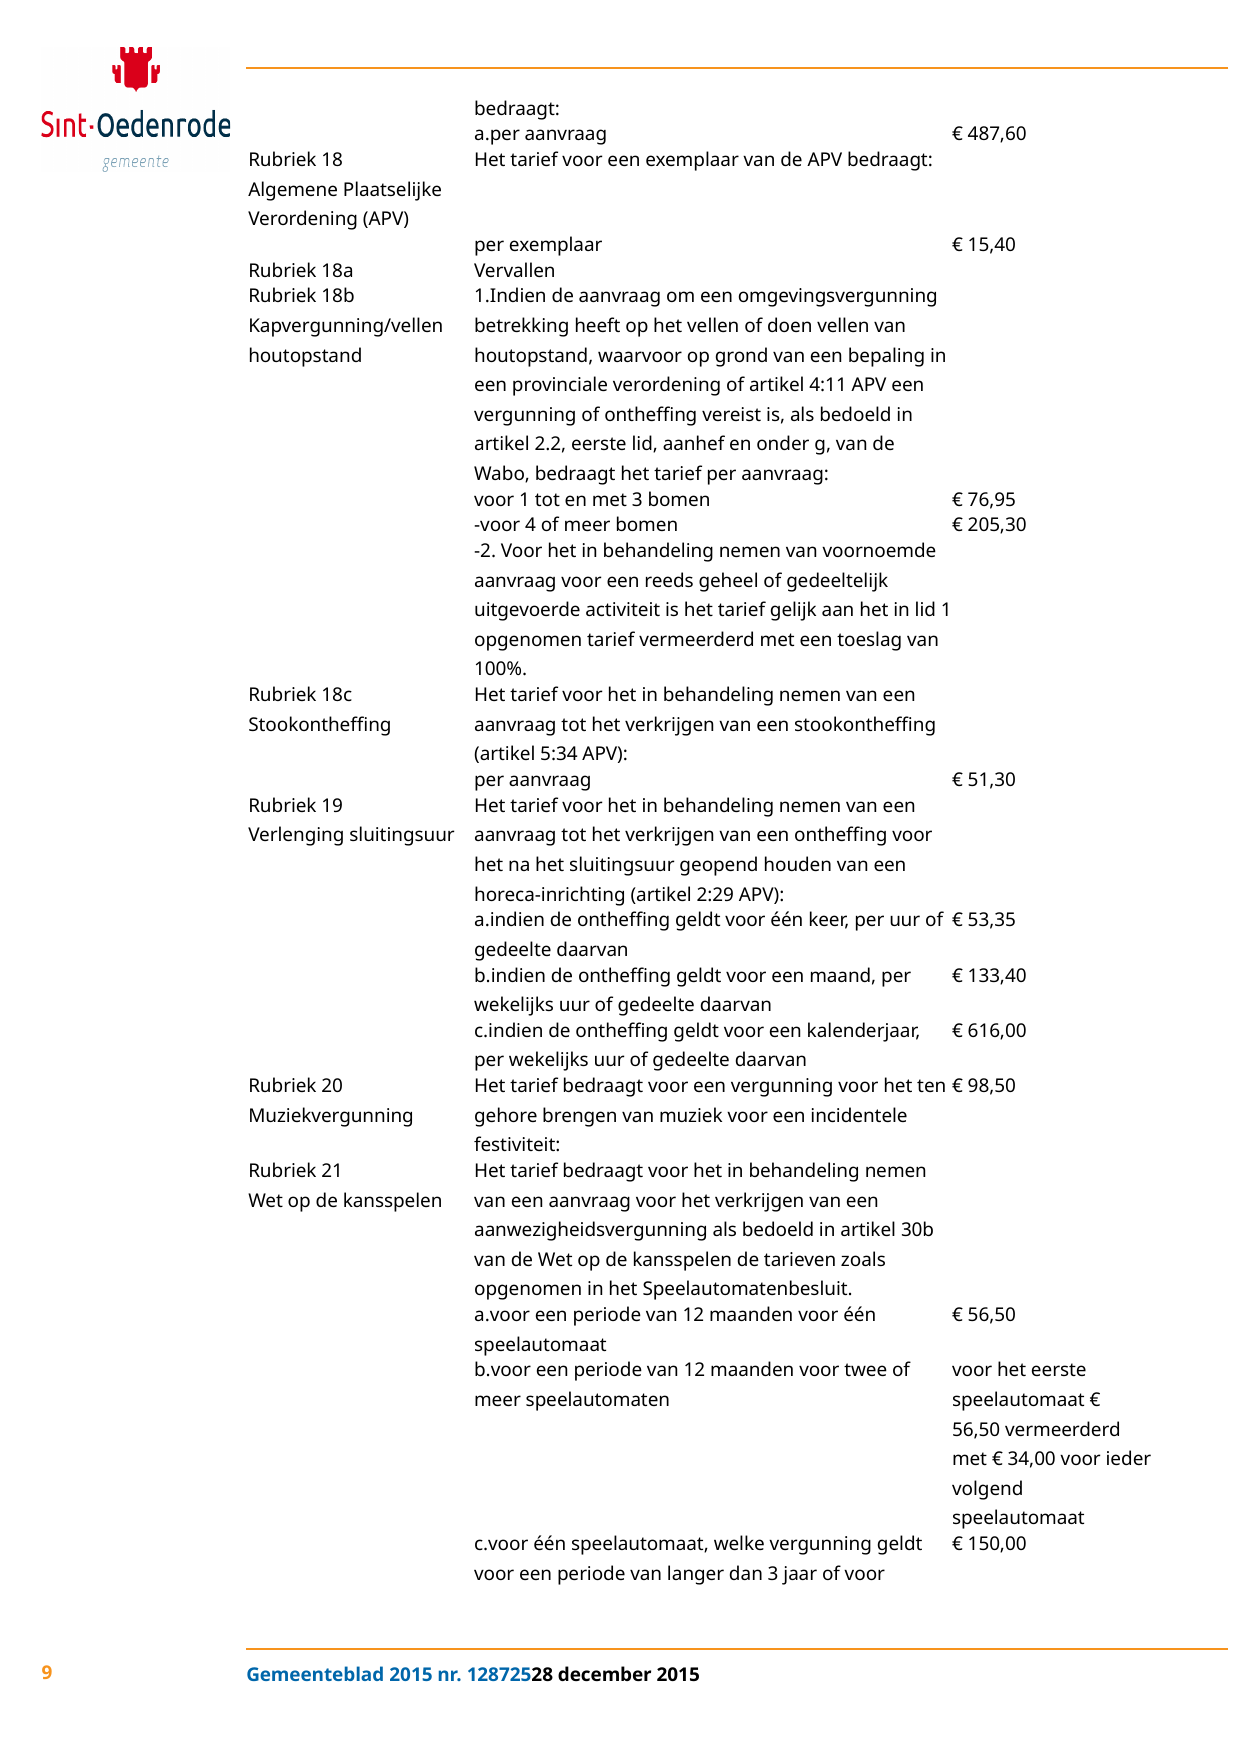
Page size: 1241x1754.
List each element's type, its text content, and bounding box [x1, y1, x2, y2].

table_cell [952, 283, 1152, 486]
table_cell € 53,35 [952, 906, 1152, 962]
table_cell -2. Voor het in behandeling nemen van voornoemde aanvraag voor een reeds geheel of gedeeltelijk uitgevoerde activiteit is het tarief gelijk aan het in lid 1 opgenomen tarief vermeerderd met een toeslag van 100%. [474, 537, 952, 681]
table_cell € 76,95 [952, 486, 1152, 512]
table_cell a.voor een periode van 12 maanden voor één speelautomaat [474, 1301, 952, 1357]
table_cell € 616,00 [952, 1017, 1152, 1072]
table_cell Het tarief voor een exemplaar van de APV bedraagt: [474, 146, 952, 231]
table_cell [248, 962, 474, 1017]
table_cell Het tarief bedraagt voor het in behandeling nemen van een aanvraag voor het verkrijgen van een aanwezigheidsvergunning als bedoeld in artikel 30b van de Wet op de kansspelen de tarieven zoals opgenomen in het Speelautomatenbesluit. [474, 1157, 952, 1301]
table_cell voor 1 tot en met 3 bomen [474, 486, 952, 512]
table_cell [952, 681, 1152, 766]
table_cell € 487,60 [952, 121, 1152, 146]
table_cell a.indien de ontheffing geldt voor één keer, per uur of gedeelte daarvan [474, 906, 952, 962]
picture [41, 47, 231, 172]
table_cell [952, 146, 1152, 231]
table_cell -voor 4 of meer bomen [474, 512, 952, 537]
table_cell c.voor één speelautomaat, welke vergunning geldt voor een periode van langer dan 3 jaar of voor [474, 1530, 952, 1586]
table_cell Rubriek 18 Algemene Plaatselijke Verordening (APV) [248, 146, 474, 231]
table_cell € 51,30 [952, 766, 1152, 792]
table_cell [248, 1301, 474, 1357]
table_cell bedraagt: [474, 95, 952, 121]
table_cell [248, 95, 474, 121]
table_cell € 205,30 [952, 512, 1152, 537]
table_cell [248, 906, 474, 962]
table_cell per aanvraag [474, 766, 952, 792]
table_cell € 56,50 [952, 1301, 1152, 1357]
table_cell [248, 1017, 474, 1072]
table_cell Het tarief voor het in behandeling nemen van een aanvraag tot het verkrijgen van een stookontheffing (artikel 5:34 APV): [474, 681, 952, 766]
table_cell [952, 95, 1152, 121]
table_cell Rubriek 18a [248, 257, 474, 283]
table_cell € 150,00 [952, 1530, 1152, 1586]
table_cell [248, 121, 474, 146]
table_cell Rubriek 18c Stookontheffing [248, 681, 474, 766]
table_cell [248, 766, 474, 792]
table_cell € 98,50 [952, 1073, 1152, 1157]
table_cell b.voor een periode van 12 maanden voor twee of meer speelautomaten [474, 1357, 952, 1530]
table_cell Rubriek 20 Muziekvergunning [248, 1073, 474, 1157]
table_cell Vervallen [474, 257, 952, 283]
table_cell Rubriek 21 Wet op de kansspelen [248, 1157, 474, 1301]
table_cell 1.Indien de aanvraag om een omgevingsvergunning betrekking heeft op het vellen of doen vellen van houtopstand, waarvoor op grond van een bepaling in een provinciale verordening of artikel 4:11 APV een vergunning of ontheffing vereist is, als bedoeld in artikel 2.2, eerste lid, aanhef en onder g, van de Wabo, bedraagt het tarief per aanvraag: [474, 283, 952, 486]
table_cell a.per aanvraag [474, 121, 952, 146]
table_cell per exemplaar [474, 231, 952, 257]
table_cell Het tarief voor het in behandeling nemen van een aanvraag tot het verkrijgen van een ontheffing voor het na het sluitingsuur geopend houden van een horeca-inrichting (artikel 2:29 APV): [474, 792, 952, 906]
table_cell Rubriek 18b Kapvergunning/vellen houtopstand [248, 283, 474, 486]
table_cell [248, 537, 474, 681]
table_cell [248, 512, 474, 537]
table_cell c.indien de ontheffing geldt voor een kalenderjaar, per wekelijks uur of gedeelte daarvan [474, 1017, 952, 1072]
table_cell b.indien de ontheffing geldt voor een maand, per wekelijks uur of gedeelte daarvan [474, 962, 952, 1017]
table_cell [952, 257, 1152, 283]
table_cell [248, 1530, 474, 1586]
table_cell [952, 1157, 1152, 1301]
table_cell [248, 1357, 474, 1530]
table_cell € 133,40 [952, 962, 1152, 1017]
table_cell [952, 537, 1152, 681]
table_cell [248, 486, 474, 512]
table_cell [248, 231, 474, 257]
table_cell voor het eerste speelautomaat € 56,50 vermeerderd met € 34,00 voor ieder volgend speelautomaat [952, 1357, 1152, 1530]
table_cell [952, 792, 1152, 906]
table_cell Het tarief bedraagt voor een vergunning voor het ten gehore brengen van muziek voor een incidentele festiviteit: [474, 1073, 952, 1157]
table_cell Rubriek 19 Verlenging sluitingsuur [248, 792, 474, 906]
table_cell € 15,40 [952, 231, 1152, 257]
